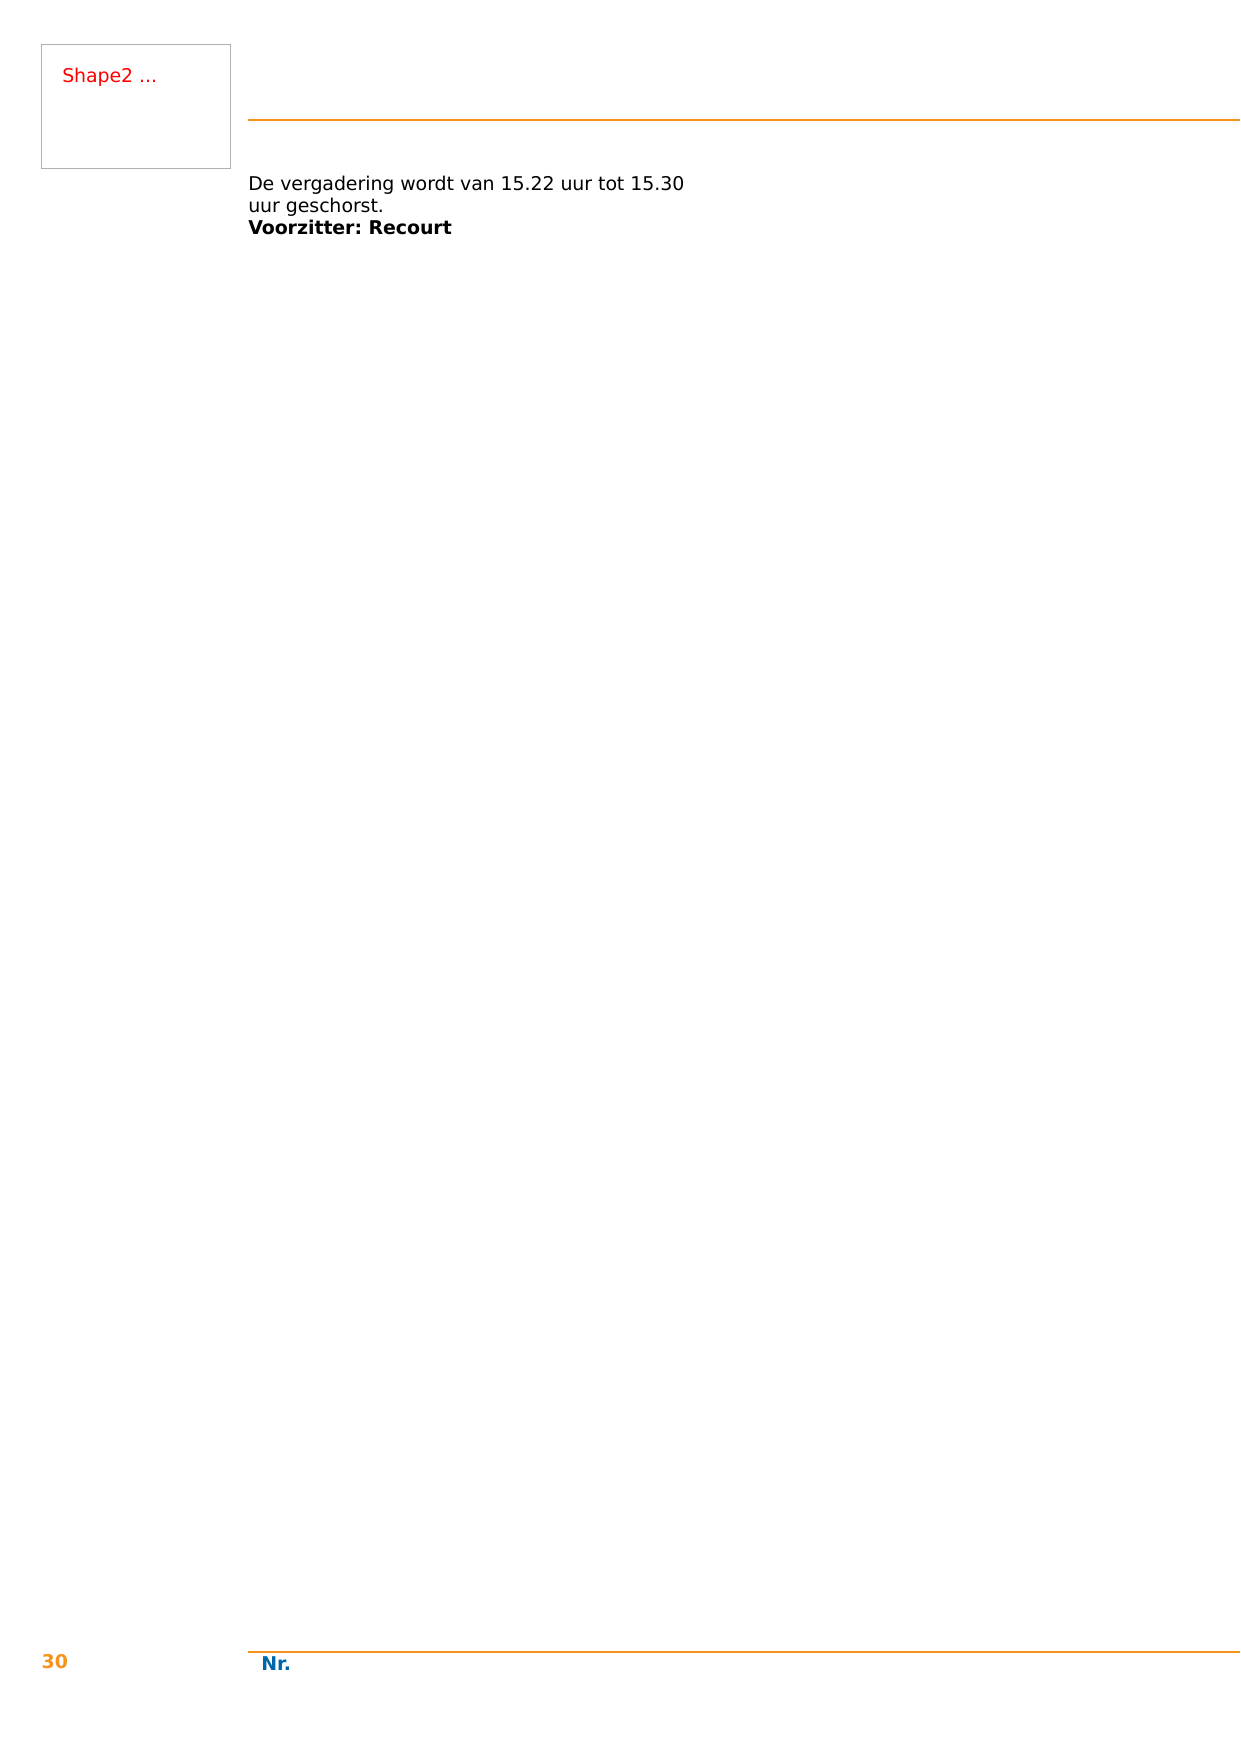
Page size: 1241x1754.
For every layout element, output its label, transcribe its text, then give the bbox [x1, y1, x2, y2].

text De vergadering wordt van 15.22 uur tot 15.30 uur geschorst. [248, 173, 691, 217]
text Voorzitter: Recourt [248, 217, 691, 239]
